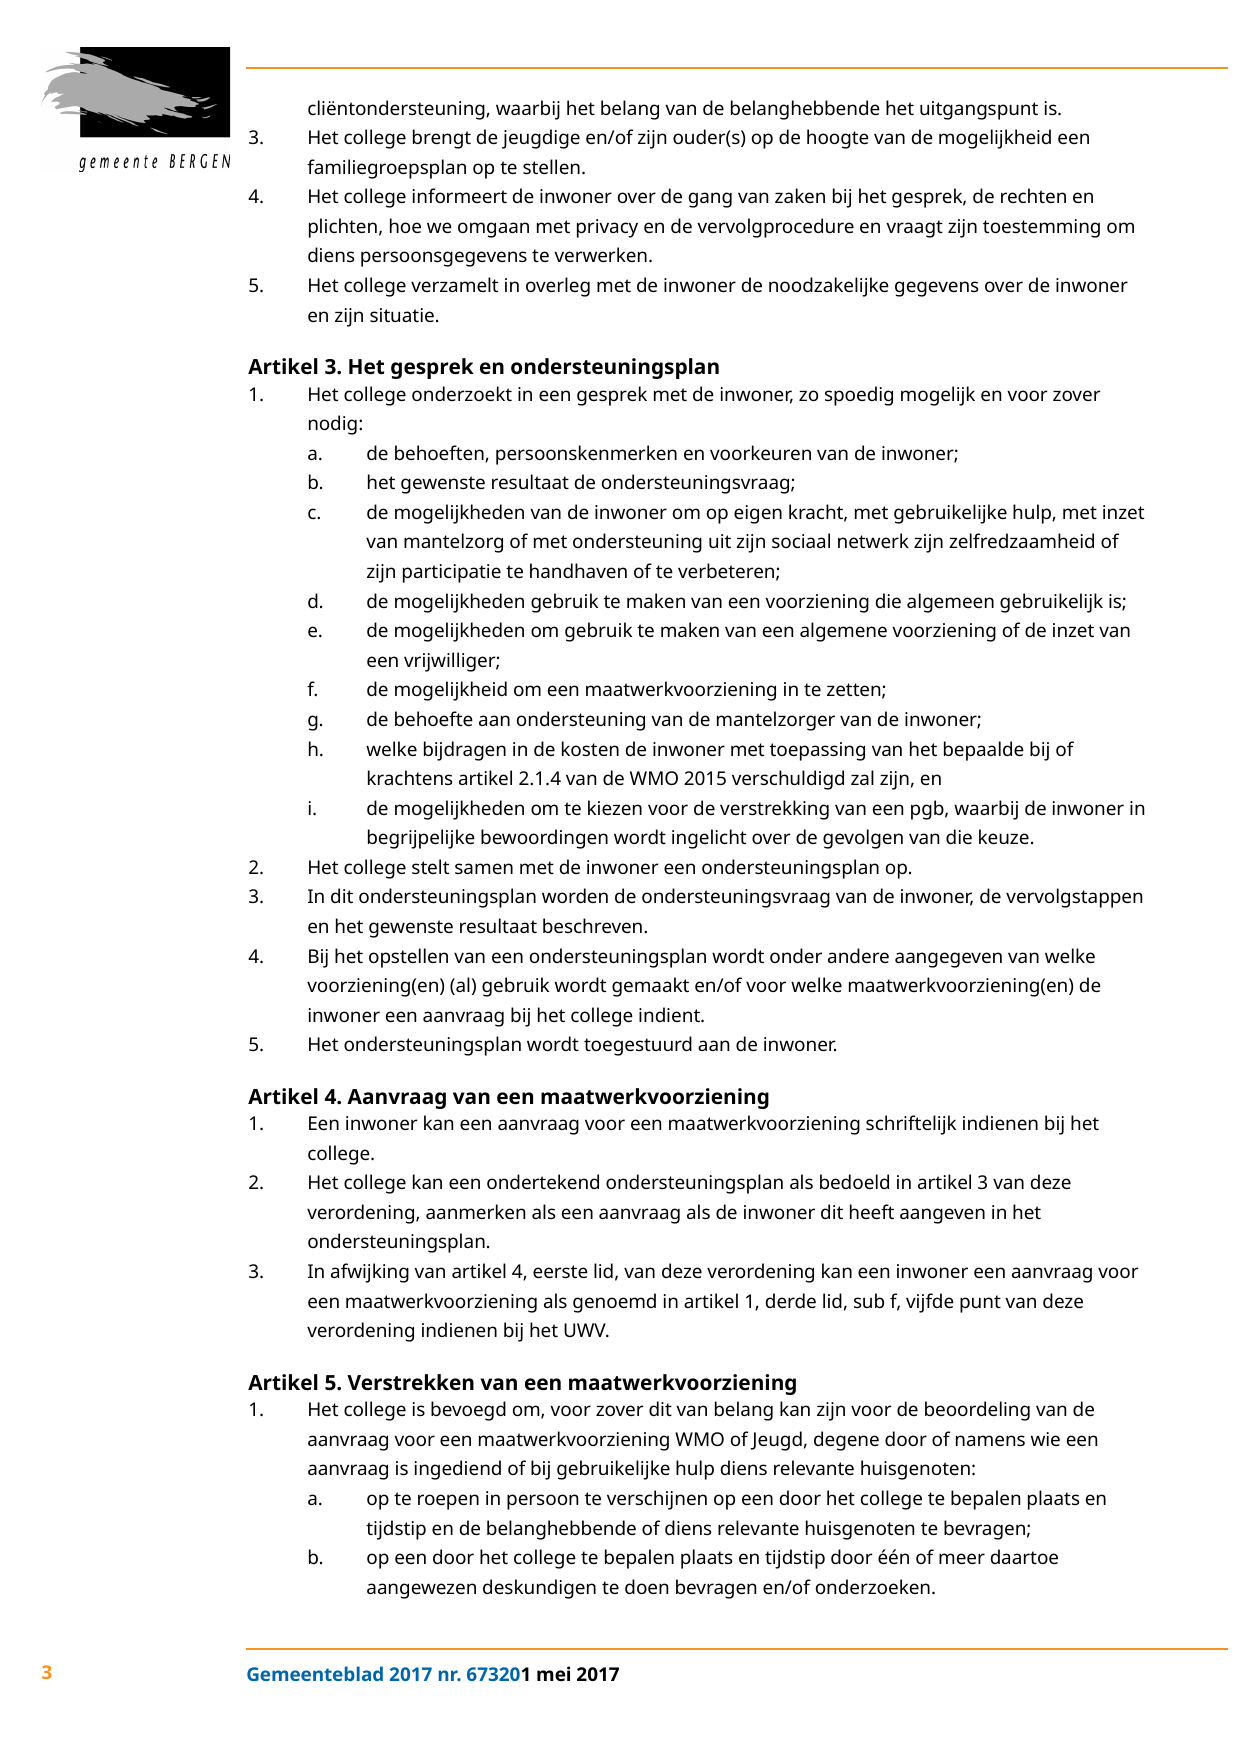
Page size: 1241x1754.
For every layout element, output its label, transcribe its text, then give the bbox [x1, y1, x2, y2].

list het gewenste resultaat de ondersteuningsvraag; [307, 469, 1152, 495]
list welke bijdragen in de kosten de inwoner met toepassing van het bepaalde bij of krachtens artikel 2.1.4 van de WMO 2015 verschuldigd zal zijn, en [307, 736, 1152, 791]
list cliëntondersteuning, waarbij het belang van de belanghebbende het uitgangspunt is. [248, 95, 1152, 121]
list de mogelijkheden om te kiezen voor de verstrekking van een pgb, waarbij de inwoner in begrijpelijke bewoordingen wordt ingelicht over de gevolgen van die keuze. [307, 795, 1152, 850]
picture [41, 47, 231, 172]
list Een inwoner kan een aanvraag voor een maatwerkvoorziening schriftelijk indienen bij het college. [248, 1110, 1152, 1166]
list op te roepen in persoon te verschijnen op een door het college te bepalen plaats en tijdstip en de belanghebbende of diens relevante huisgenoten te bevragen; [307, 1485, 1152, 1540]
list Het college is bevoegd om, voor zover dit van belang kan zijn voor de beoordeling van de aanvraag voor een maatwerkvoorziening WMO of Jeugd, degene door of namens wie een aanvraag is ingediend of bij gebruikelijke hulp diens relevante huisgenoten: [248, 1396, 1152, 1481]
list Het college stelt samen met de inwoner een ondersteuningsplan op. [248, 854, 1152, 880]
text Artikel 3. Het gesprek en ondersteuningsplan [248, 352, 1152, 381]
list Het ondersteuningsplan wordt toegestuurd aan de inwoner. [248, 1032, 1152, 1057]
list de behoefte aan ondersteuning van de mantelzorger van de inwoner; [307, 706, 1152, 732]
text Artikel 5. Verstrekken van een maatwerkvoorziening [248, 1368, 1152, 1396]
list de behoeften, persoonskenmerken en voorkeuren van de inwoner; [307, 440, 1152, 466]
list In dit ondersteuningsplan worden de ondersteuningsvraag van de inwoner, de vervolgstappen en het gewenste resultaat beschreven. [248, 884, 1152, 939]
list Het college onderzoekt in een gesprek met de inwoner, zo spoedig mogelijk en voor zover nodig: [248, 381, 1152, 436]
text Artikel 4. Aanvraag van een maatwerkvoorziening [248, 1082, 1152, 1110]
list de mogelijkheden om gebruik te maken van een algemene voorziening of de inzet van een vrijwilliger; [307, 617, 1152, 673]
list Het college verzamelt in overleg met de inwoner de noodzakelijke gegevens over de inwoner en zijn situatie. [248, 272, 1152, 328]
list In afwijking van artikel 4, eerste lid, van deze verordening kan een inwoner een aanvraag voor een maatwerkvoorziening als genoemd in artikel 1, derde lid, sub f, vijfde punt van deze verordening indienen bij het UWV. [248, 1258, 1152, 1343]
list Bij het opstellen van een ondersteuningsplan wordt onder andere aangegeven van welke voorziening(en) (al) gebruik wordt gemaakt en/of voor welke maatwerkvoorziening(en) de inwoner een aanvraag bij het college indient. [248, 943, 1152, 1028]
list Het college informeert de inwoner over de gang van zaken bij het gesprek, de rechten en plichten, hoe we omgaan met privacy en de vervolgprocedure en vraagt zijn toestemming om diens persoonsgegevens te verwerken. [248, 183, 1152, 268]
list de mogelijkheden gebruik te maken van een voorziening die algemeen gebruikelijk is; [307, 588, 1152, 613]
list op een door het college te bepalen plaats en tijdstip door één of meer daartoe aangewezen deskundigen te doen bevragen en/of onderzoeken. [307, 1544, 1152, 1599]
list de mogelijkheid om een maatwerkvoorziening in te zetten; [307, 677, 1152, 702]
list Het college brengt de jeugdige en/of zijn ouder(s) op de hoogte van de mogelijkheid een familiegroepsplan op te stellen. [248, 124, 1152, 180]
list Het college kan een ondertekend ondersteuningsplan als bedoeld in artikel 3 van deze verordening, aanmerken als een aanvraag als de inwoner dit heeft aangeven in het ondersteuningsplan. [248, 1169, 1152, 1254]
list de mogelijkheden van de inwoner om op eigen kracht, met gebruikelijke hulp, met inzet van mantelzorg of met ondersteuning uit zijn sociaal netwerk zijn zelfredzaamheid of zijn participatie te handhaven of te verbeteren; [307, 499, 1152, 584]
